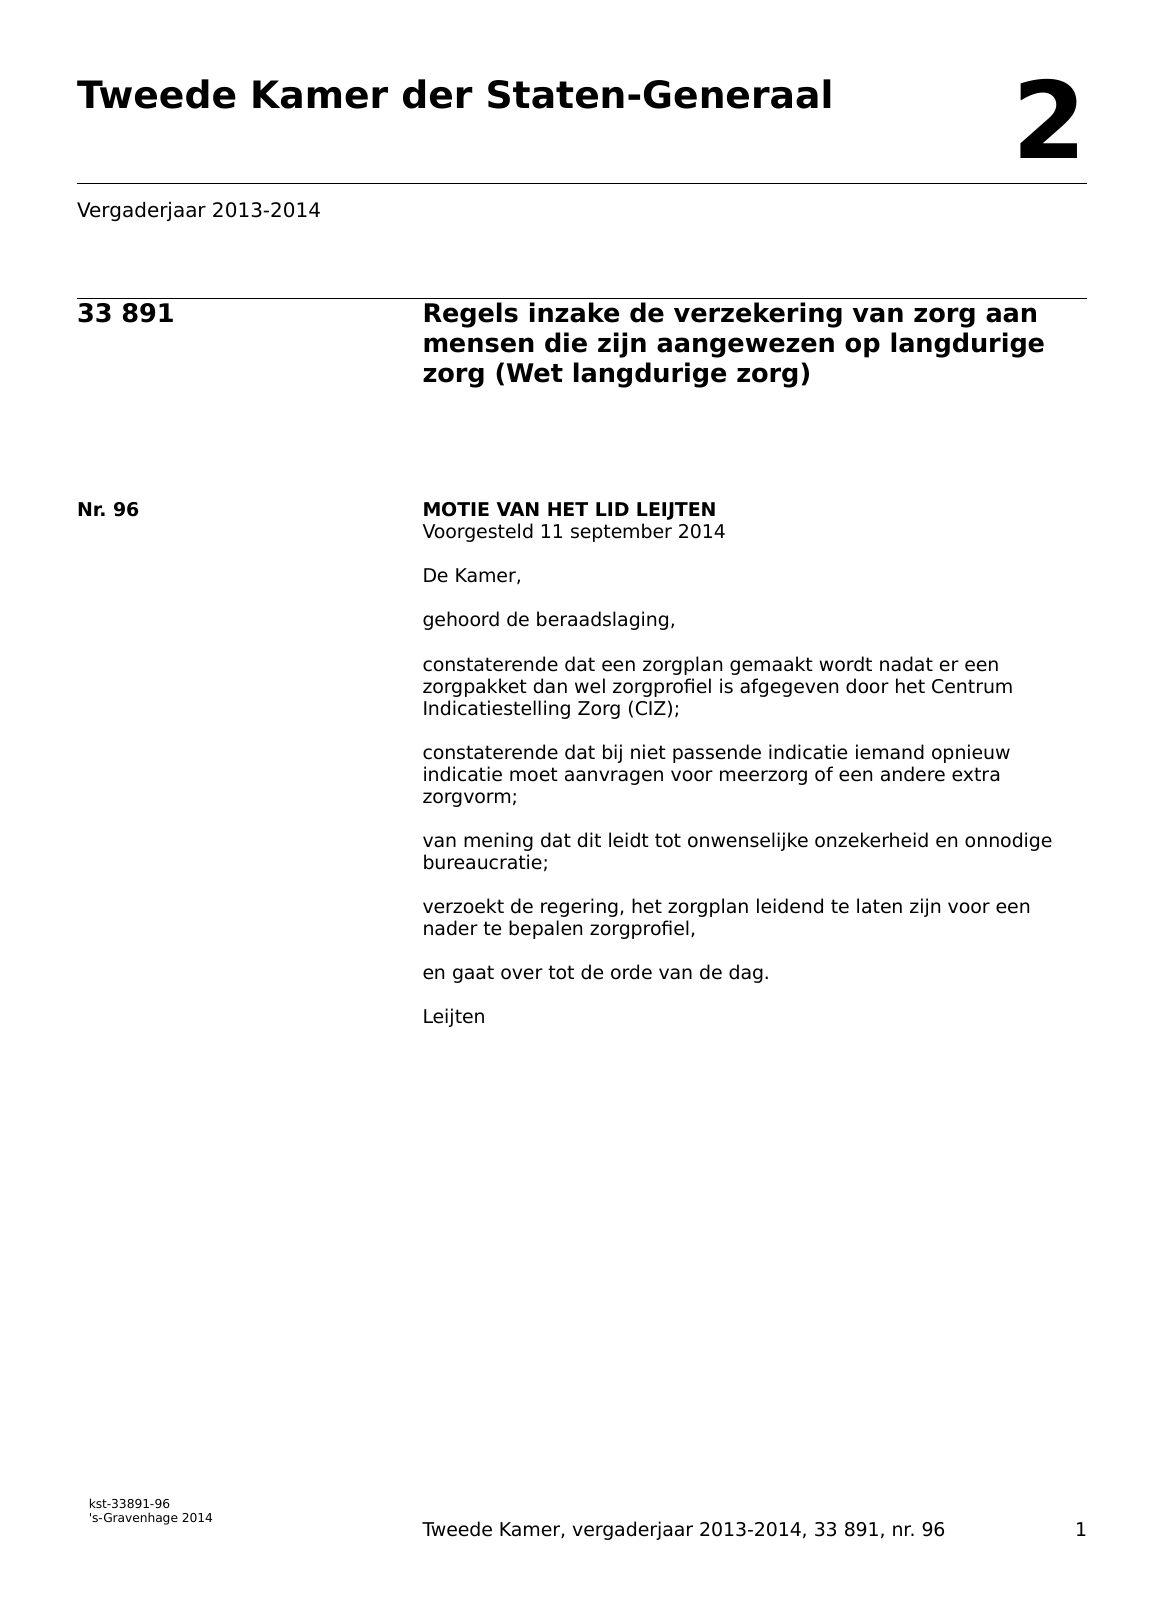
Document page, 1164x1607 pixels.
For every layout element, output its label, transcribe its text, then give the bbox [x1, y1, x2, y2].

text Leijten [422, 1006, 1087, 1028]
text kst-33891-96 [88, 1497, 323, 1511]
text constaterende dat bij niet passende indicatie iemand opnieuw indicatie moet aanvragen voor meerzorg of een andere extra zorgvorm; [422, 742, 1087, 808]
text gehoord de beraadslaging, [422, 609, 1087, 631]
text 's-Gravenhage 2014 [88, 1511, 323, 1525]
subtitle 33 891 Regels inzake de verzekering van zorg aan mensen die zijn aangewezen op langdurige zorg (Wet langdurige zorg) [77, 299, 1087, 388]
table_header Tweede Kamer der Staten-Generaal [77, 59, 886, 183]
text constaterende dat een zorgplan gemaakt wordt nadat er een zorgpakket dan wel zorgprofiel is afgegeven door het Centrum Indicatiestelling Zorg (CIZ); [422, 653, 1087, 719]
table_header 2 [886, 59, 1087, 183]
text Voorgesteld 11 september 2014 [422, 521, 1087, 543]
text van mening dat dit leidt tot onwenselijke onzekerheid en onnodige bureaucratie; [422, 830, 1087, 874]
text en gaat over tot de orde van de dag. [422, 962, 1087, 984]
text De Kamer, [422, 565, 1087, 587]
subtitle Nr. 96 MOTIE VAN HET LID LEIJTEN [77, 499, 1087, 521]
text verzoekt de regering, het zorgplan leidend te laten zijn voor een nader te bepalen zorgprofiel, [422, 896, 1087, 940]
table_cell Vergaderjaar 2013-2014 [77, 184, 1087, 298]
